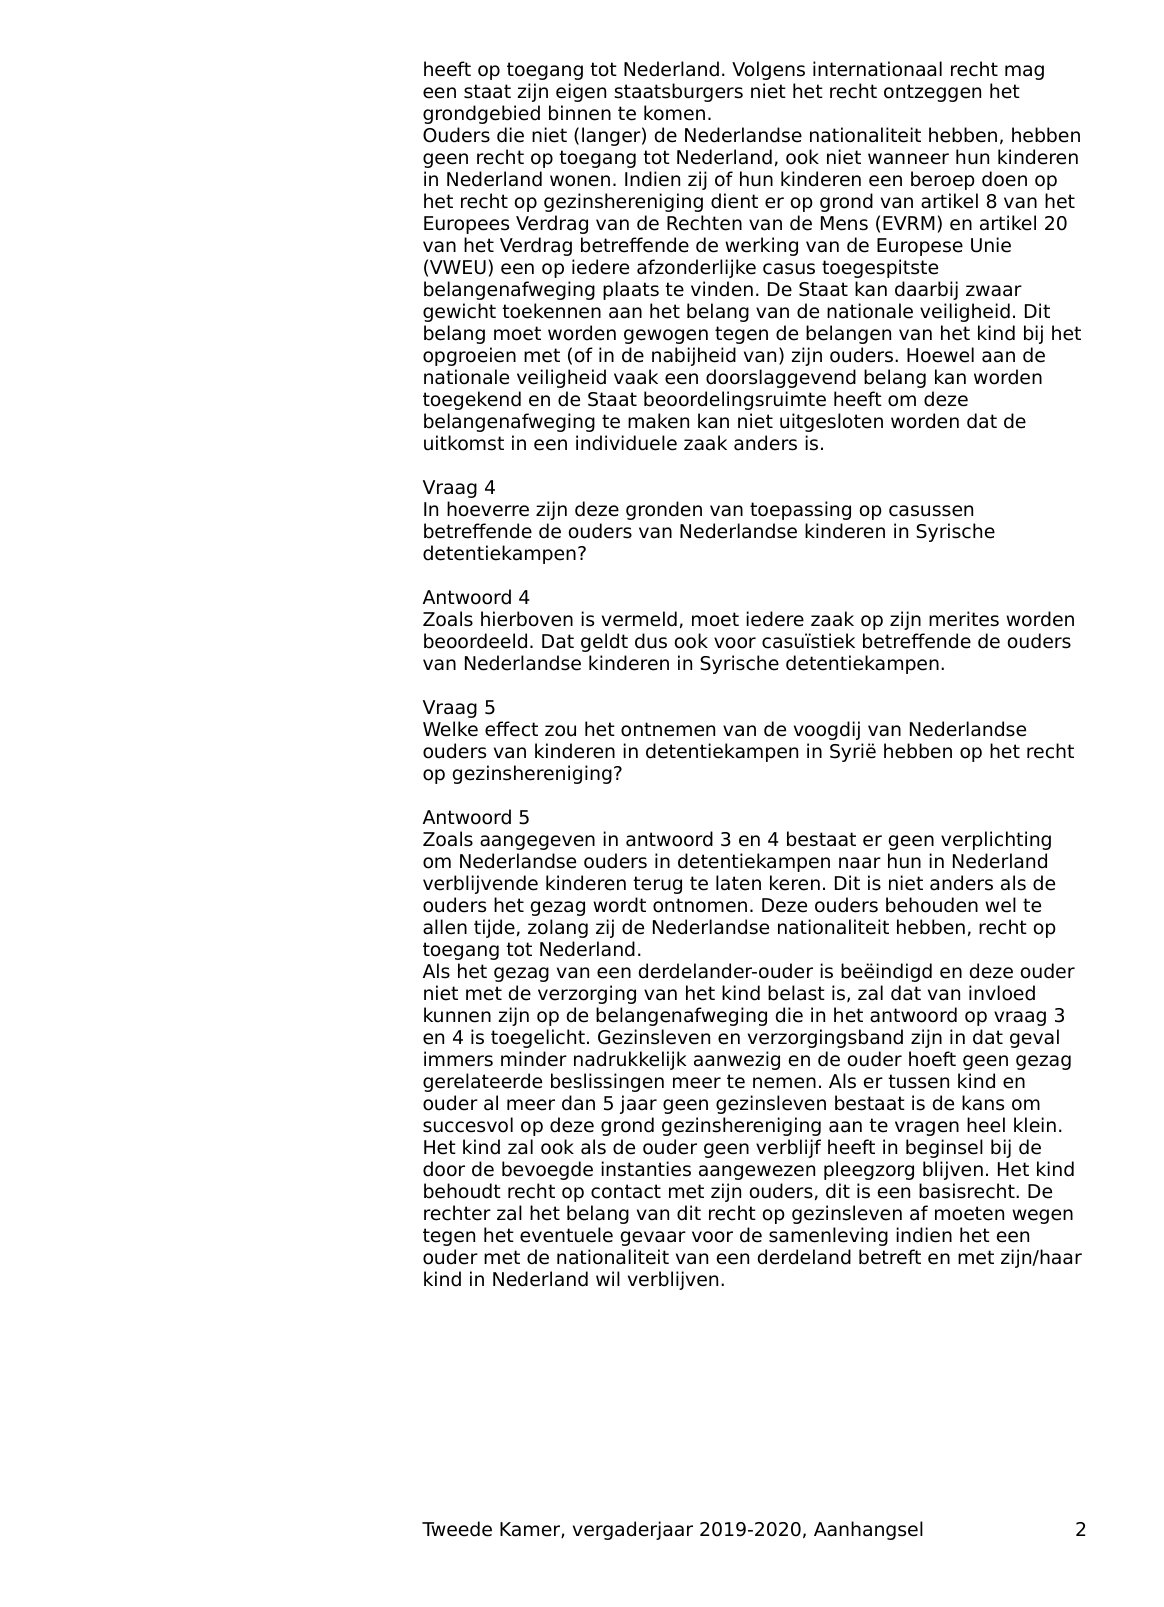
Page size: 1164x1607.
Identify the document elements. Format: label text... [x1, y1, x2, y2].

text Antwoord 4 [422, 587, 1087, 609]
text In hoeverre zijn deze gronden van toepassing op casussen betreffende de ouders van Nederlandse kinderen in Syrische detentiekampen? [422, 499, 1087, 565]
text Welke effect zou het ontnemen van de voogdij van Nederlandse ouders van kinderen in detentiekampen in Syrië hebben op het recht op gezinshereniging? [422, 719, 1087, 785]
text Vraag 4 [422, 477, 1087, 499]
text Ouders die niet (langer) de Nederlandse nationaliteit hebben, hebben geen recht op toegang tot Nederland, ook niet wanneer hun kinderen in Nederland wonen. Indien zij of hun kinderen een beroep doen op het recht op gezinshereniging dient er op grond van artikel 8 van het Europees Verdrag van de Rechten van de Mens (EVRM) en artikel 20 van het Verdrag betreffende de werking van de Europese Unie (VWEU) een op iedere afzonderlijke casus toegespitste belangenafweging plaats te vinden. De Staat kan daarbij zwaar gewicht toekennen aan het belang van de nationale veiligheid. Dit belang moet worden gewogen tegen de belangen van het kind bij het opgroeien met (of in de nabijheid van) zijn ouders. Hoewel aan de nationale veiligheid vaak een doorslaggevend belang kan worden toegekend en de Staat beoordelingsruimte heeft om deze belangenafweging te maken kan niet uitgesloten worden dat de uitkomst in een individuele zaak anders is. [422, 125, 1087, 455]
text Vraag 5 [422, 697, 1087, 719]
text Als het gezag van een derdelander-ouder is beëindigd en deze ouder niet met de verzorging van het kind belast is, zal dat van invloed kunnen zijn op de belangenafweging die in het antwoord op vraag 3 en 4 is toegelicht. Gezinsleven en verzorgingsband zijn in dat geval immers minder nadrukkelijk aanwezig en de ouder hoeft geen gezag gerelateerde beslissingen meer te nemen. Als er tussen kind en ouder al meer dan 5 jaar geen gezinsleven bestaat is de kans om succesvol op deze grond gezinshereniging aan te vragen heel klein. Het kind zal ook als de ouder geen verblijf heeft in beginsel bij de door de bevoegde instanties aangewezen pleegzorg blijven. Het kind behoudt recht op contact met zijn ouders, dit is een basisrecht. De rechter zal het belang van dit recht op gezinsleven af moeten wegen tegen het eventuele gevaar voor de samenleving indien het een ouder met de nationaliteit van een derdeland betreft en met zijn/haar kind in Nederland wil verblijven. [422, 961, 1087, 1291]
text Antwoord 5 [422, 807, 1087, 829]
text Zoals hierboven is vermeld, moet iedere zaak op zijn merites worden beoordeeld. Dat geldt dus ook voor casuïstiek betreffende de ouders van Nederlandse kinderen in Syrische detentiekampen. [422, 609, 1087, 675]
text heeft op toegang tot Nederland. Volgens internationaal recht mag een staat zijn eigen staatsburgers niet het recht ontzeggen het grondgebied binnen te komen. [422, 59, 1087, 125]
text Zoals aangegeven in antwoord 3 en 4 bestaat er geen verplichting om Nederlandse ouders in detentiekampen naar hun in Nederland verblijvende kinderen terug te laten keren. Dit is niet anders als de ouders het gezag wordt ontnomen. Deze ouders behouden wel te allen tijde, zolang zij de Nederlandse nationaliteit hebben, recht op toegang tot Nederland. [422, 829, 1087, 961]
